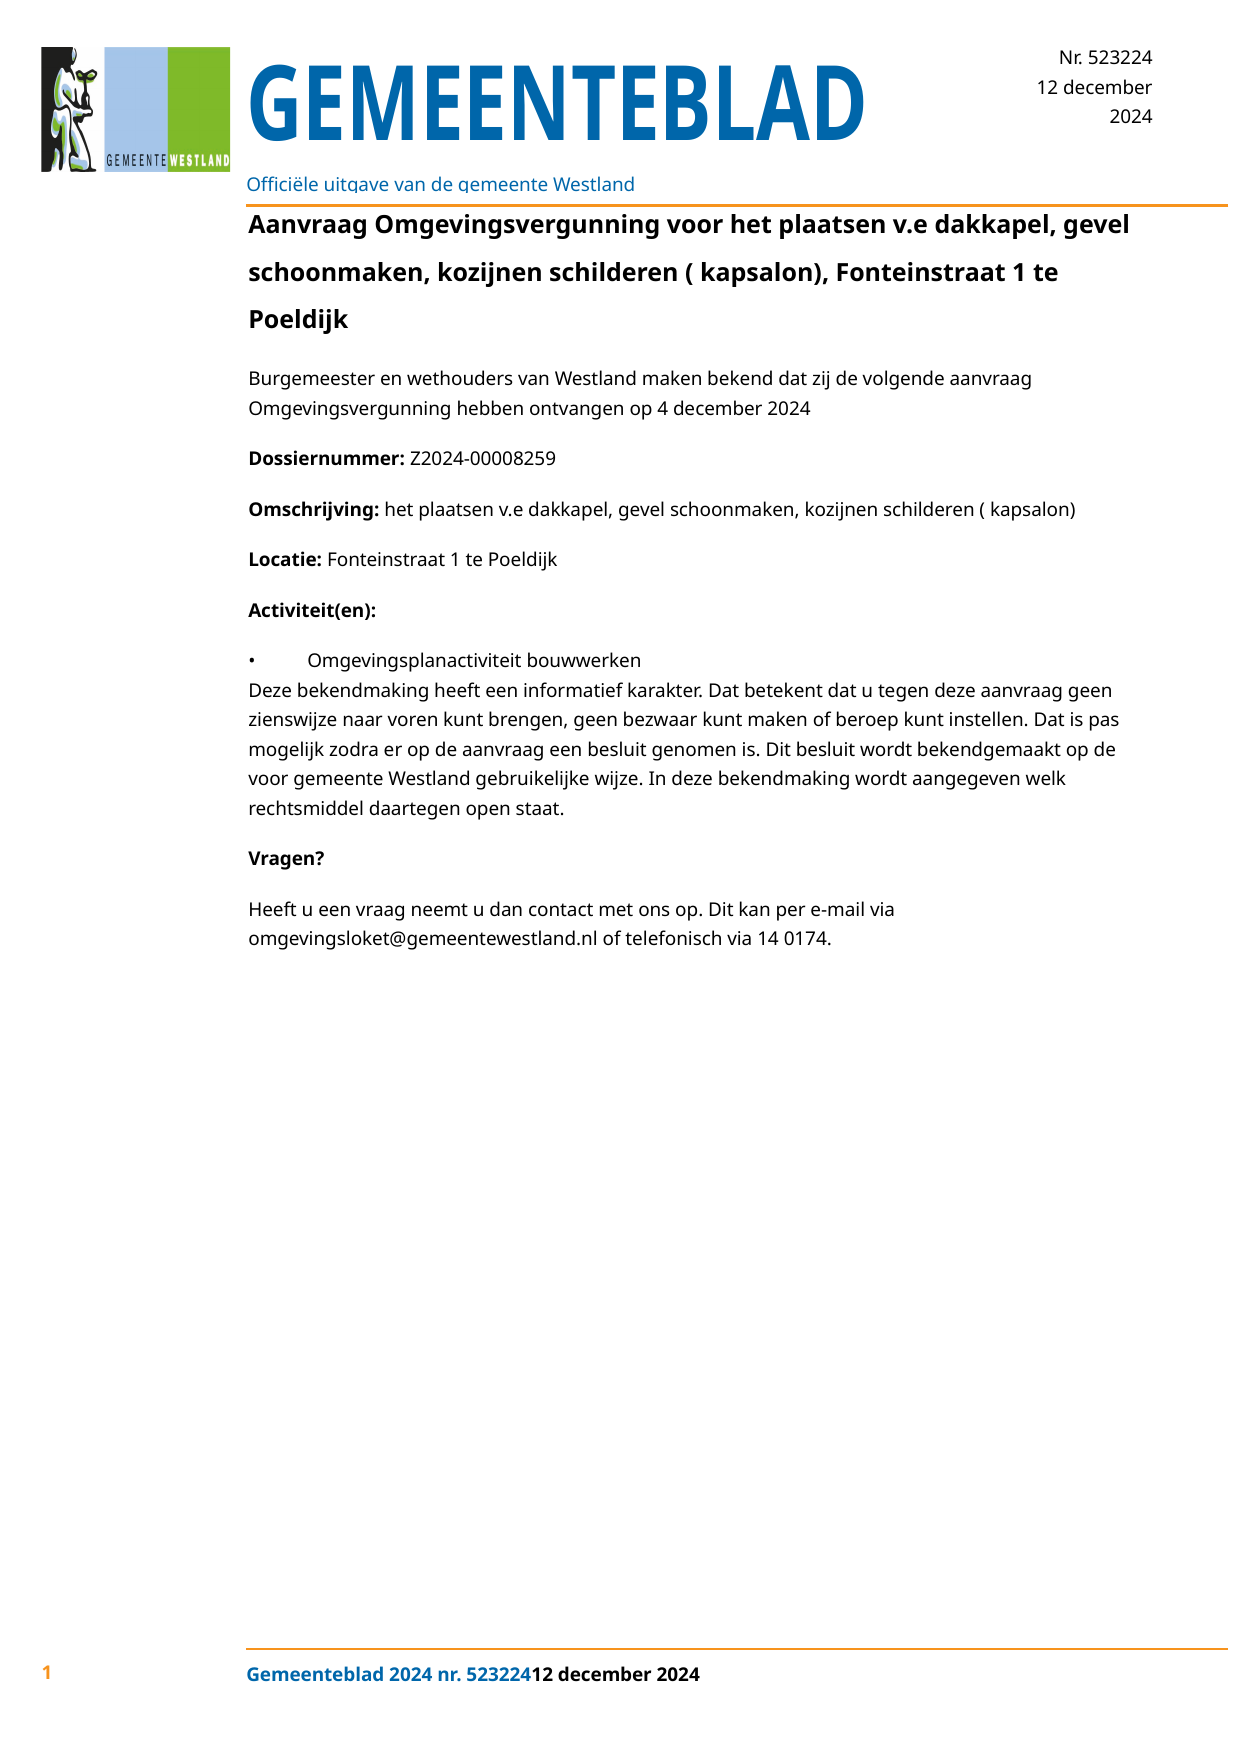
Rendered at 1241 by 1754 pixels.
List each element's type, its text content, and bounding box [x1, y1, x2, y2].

picture [41, 47, 231, 172]
text Dossiernummer: Z2024-00008259 [248, 446, 1152, 471]
list Omgevingsplanactiviteit bouwwerken [248, 647, 1152, 673]
text Activiteit(en): [248, 597, 1152, 622]
text Aanvraag Omgevingsvergunning voor het plaatsen v.e dakkapel, gevel schoonmaken, kozijnen schilderen ( kapsalon), Fonteinstraat 1 te Poeldijk [248, 207, 1152, 336]
text Deze bekendmaking heeft een informatief karakter. Dat betekent dat u tegen deze aanvraag geen zienswijze naar voren kunt brengen, geen bezwaar kunt maken of beroep kunt instellen. Dat is pas mogelijk zodra er op de aanvraag een besluit genomen is. Dit besluit wordt bekendgemaakt op de voor gemeente Westland gebruikelijke wijze. In deze bekendmaking wordt aangegeven welk rechtsmiddel daartegen open staat. [248, 677, 1152, 821]
text Locatie: Fonteinstraat 1 te Poeldijk [248, 546, 1152, 572]
text Heeft u een vraag neemt u dan contact met ons op. Dit kan per e-mail via omgevingsloket@gemeentewestland.nl of telefonisch via 14 0174. [248, 896, 1152, 951]
text Vragen? [248, 846, 1152, 871]
text Burgemeester en wethouders van Westland maken bekend dat zij de volgende aanvraag Omgevingsvergunning hebben ontvangen op 4 december 2024 [248, 366, 1152, 421]
text Omschrijving: het plaatsen v.e dakkapel, gevel schoonmaken, kozijnen schilderen ( kapsalon) [248, 496, 1152, 522]
